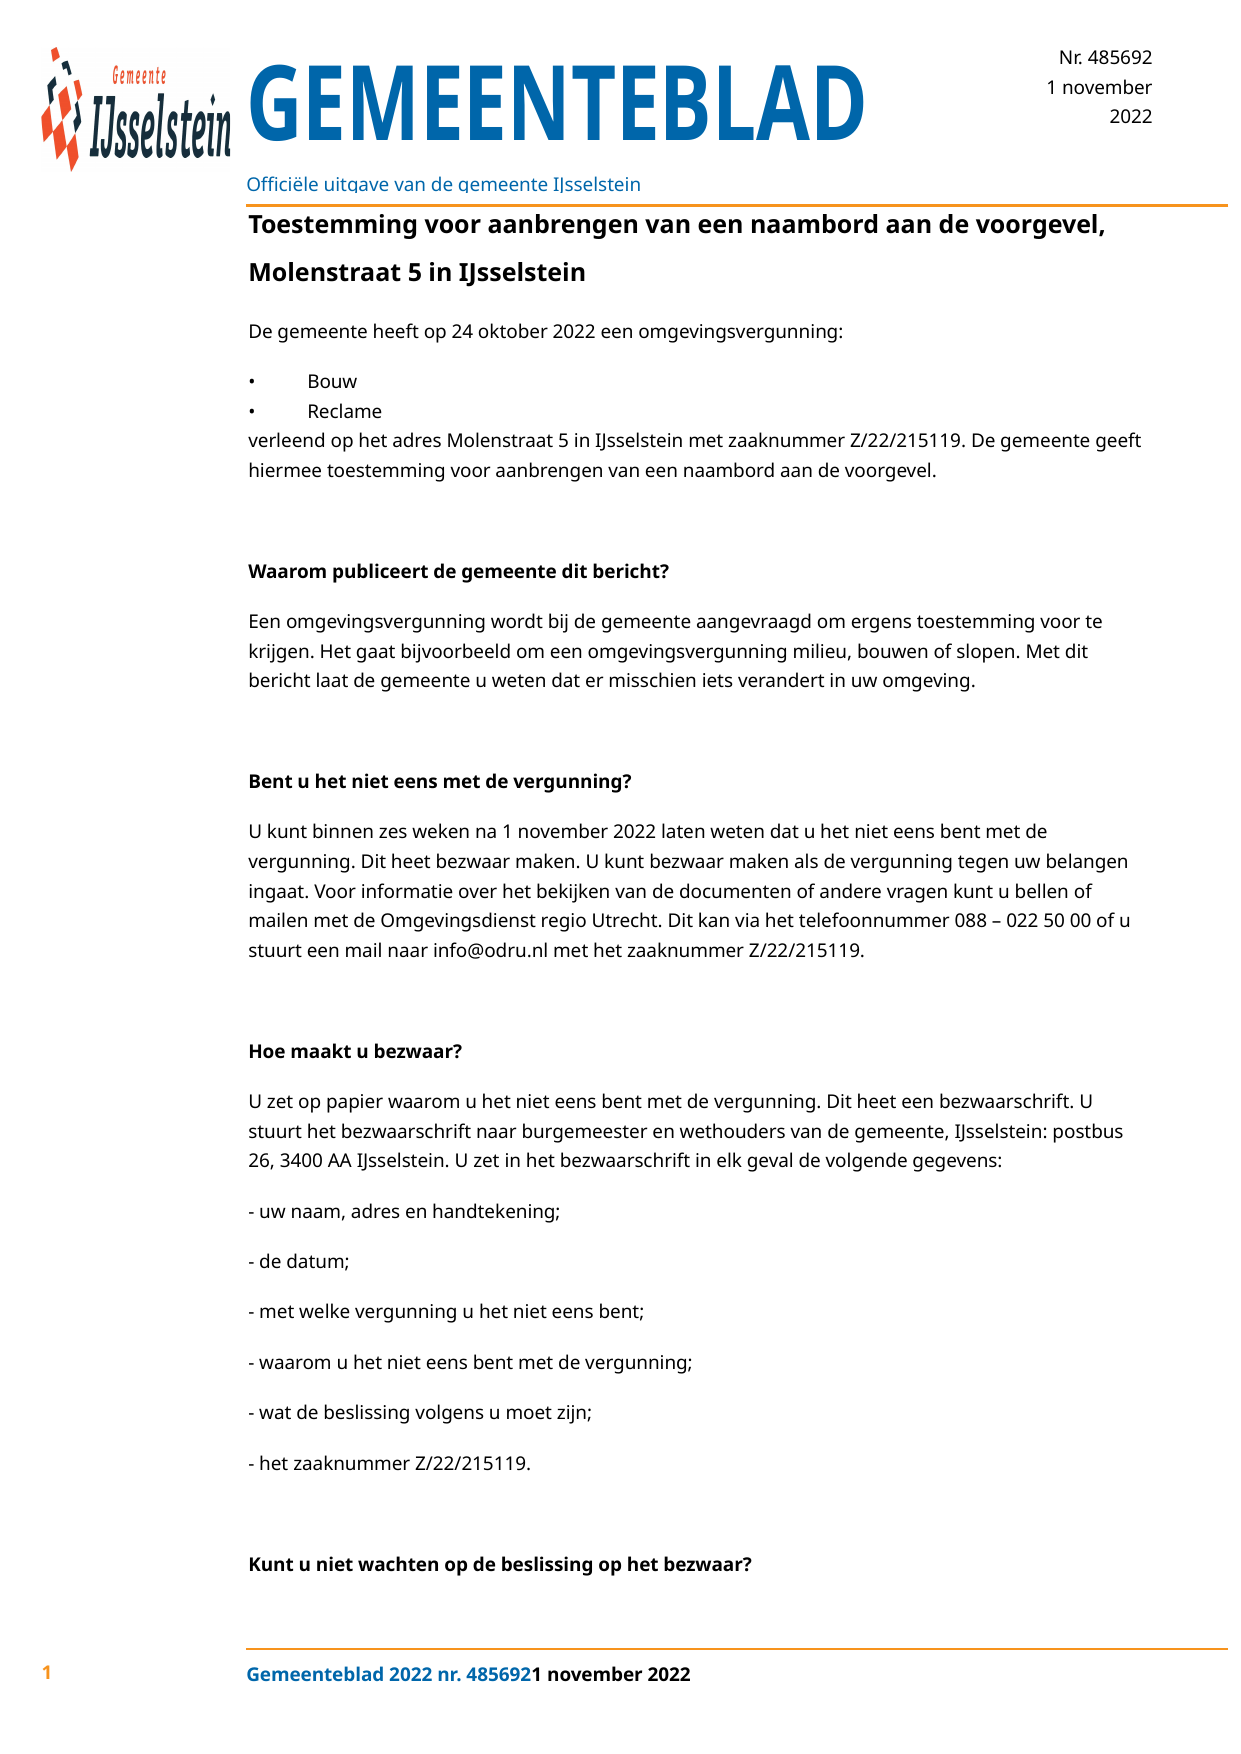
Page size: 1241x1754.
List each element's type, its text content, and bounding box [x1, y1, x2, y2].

text Bent u het niet eens met de vergunning? [248, 768, 1152, 794]
text - het zaaknummer Z/22/215119. [248, 1450, 1152, 1476]
picture [41, 47, 231, 172]
text - waarom u het niet eens bent met de vergunning; [248, 1349, 1152, 1375]
text U zet op papier waarom u het niet eens bent met de vergunning. Dit heet een bezwaarschrift. U stuurt het bezwaarschrift naar burgemeester en wethouders van de gemeente, IJsselstein: postbus 26, 3400 AA IJsselstein. U zet in het bezwaarschrift in elk geval de volgende gegevens: [248, 1088, 1152, 1173]
text U kunt binnen zes weken na 1 november 2022 laten weten dat u het niet eens bent met de vergunning. Dit heet bezwaar maken. U kunt bezwaar maken als de vergunning tegen uw belangen ingaat. Voor informatie over het bekijken van de documenten of andere vragen kunt u bellen of mailen met de Omgevingsdienst regio Utrecht. Dit kan via het telefoonnummer 088 – 022 50 00 of u stuurt een mail naar info@odru.nl met het zaaknummer Z/22/215119. [248, 819, 1152, 963]
text - uw naam, adres en handtekening; [248, 1198, 1152, 1224]
text - wat de beslissing volgens u moet zijn; [248, 1399, 1152, 1425]
text - de datum; [248, 1248, 1152, 1274]
text verleend op het adres Molenstraat 5 in IJsselstein met zaaknummer Z/22/215119. De gemeente geeft hiermee toestemming voor aanbrengen van een naambord aan de voorgevel. [248, 427, 1152, 483]
text - met welke vergunning u het niet eens bent; [248, 1299, 1152, 1324]
text Hoe maakt u bezwaar? [248, 1038, 1152, 1064]
text Waarom publiceert de gemeente dit bericht? [248, 558, 1152, 584]
list Reclame [248, 398, 1152, 424]
text Een omgevingsvergunning wordt bij de gemeente aangevraagd om ergens toestemming voor te krijgen. Het gaat bijvoorbeeld om een omgevingsvergunning milieu, bouwen of slopen. Met dit bericht laat de gemeente u weten dat er misschien iets verandert in uw omgeving. [248, 608, 1152, 693]
list Bouw [248, 368, 1152, 394]
text Toestemming voor aanbrengen van een naambord aan de voorgevel, Molenstraat 5 in IJsselstein [248, 207, 1152, 288]
text De gemeente heeft op 24 oktober 2022 een omgevingsvergunning: [248, 318, 1152, 344]
text Kunt u niet wachten op de beslissing op het bezwaar? [248, 1551, 1152, 1577]
